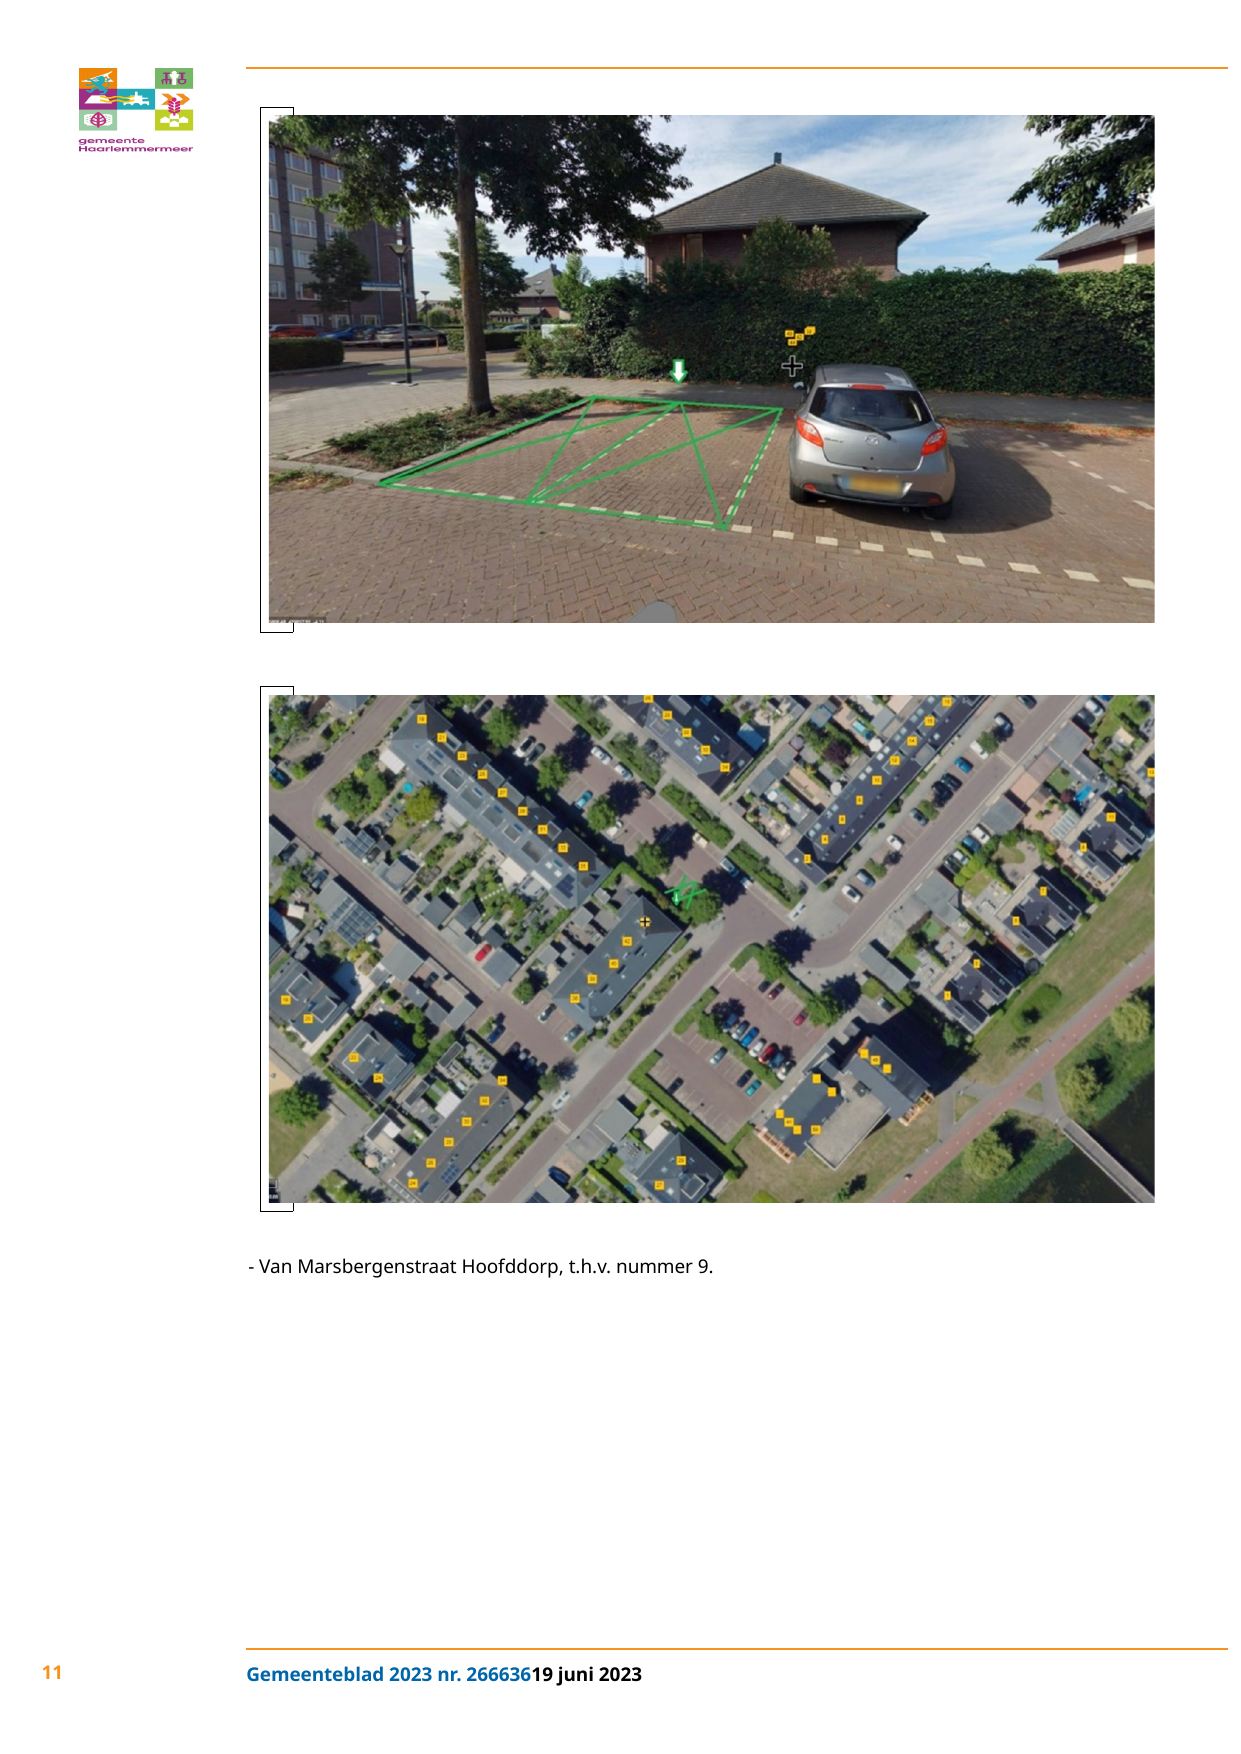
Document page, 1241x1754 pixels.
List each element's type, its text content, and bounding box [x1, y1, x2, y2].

picture [268, 695, 1155, 1203]
picture [268, 115, 1155, 623]
picture [41, 47, 231, 172]
text - Van Marsbergenstraat Hoofddorp, t.h.v. nummer 9. [248, 1253, 1152, 1279]
